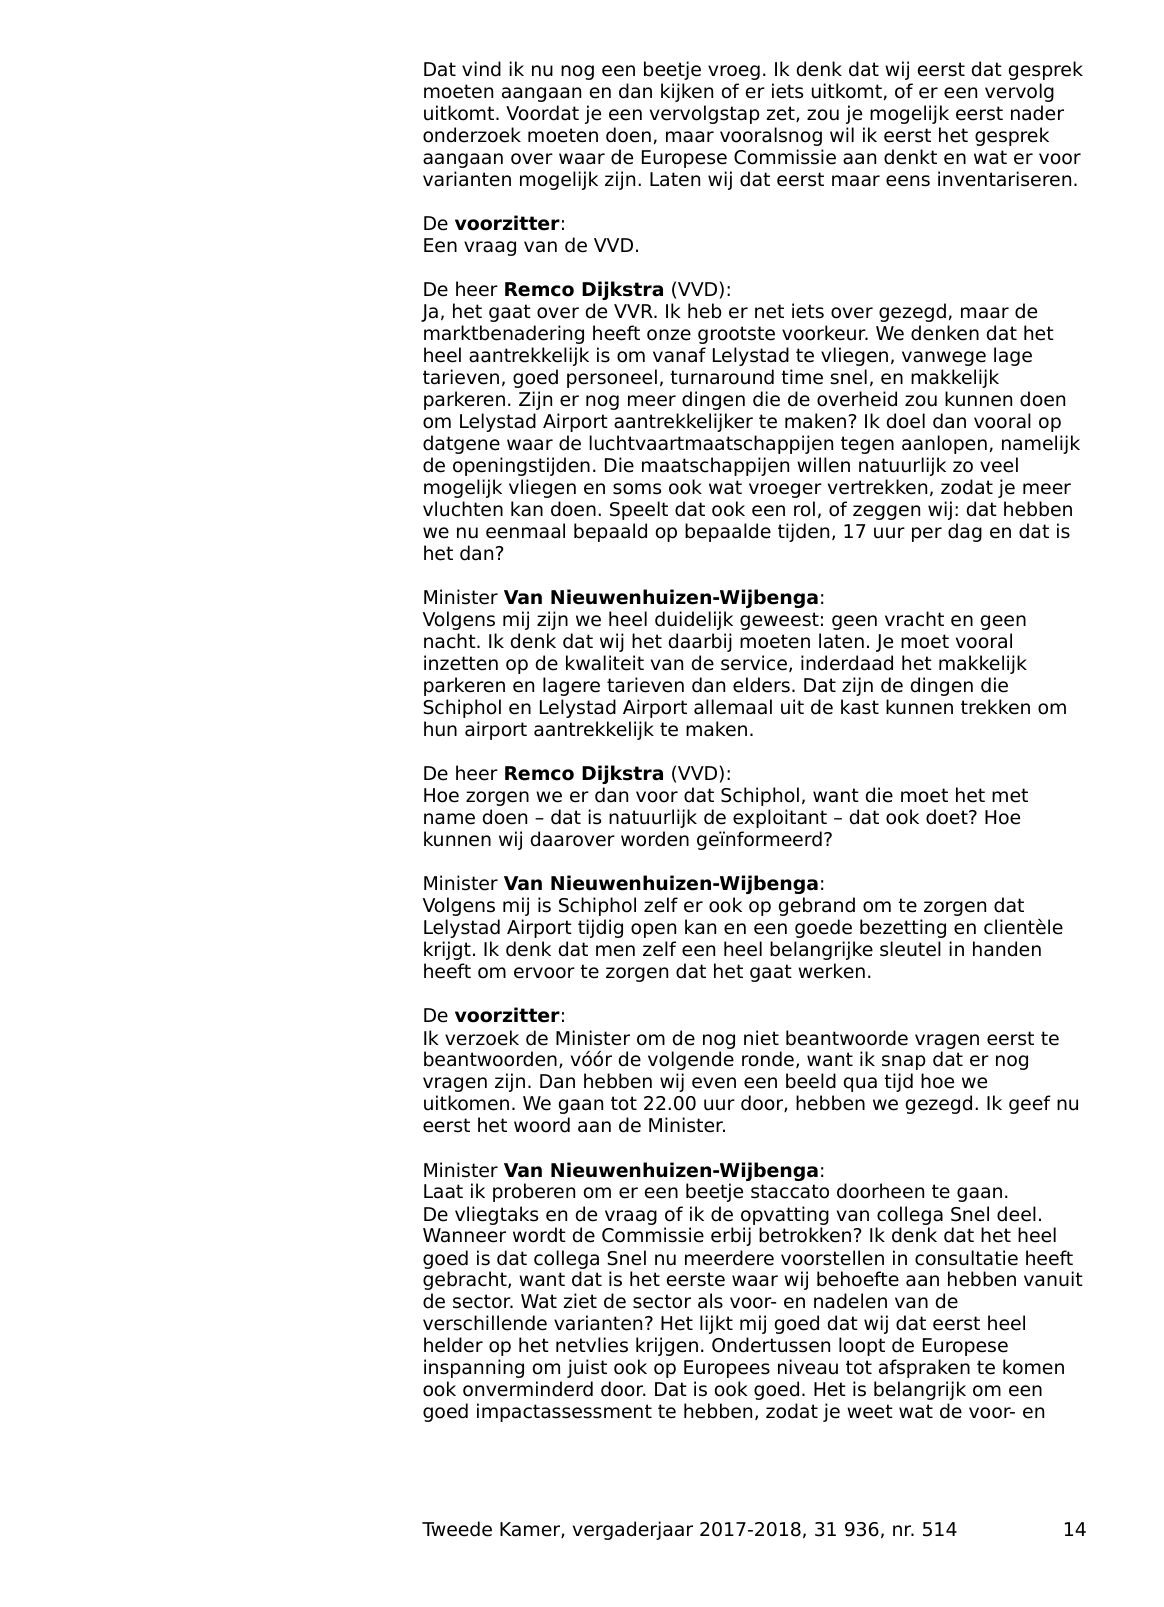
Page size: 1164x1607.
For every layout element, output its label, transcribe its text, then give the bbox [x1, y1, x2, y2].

text Volgens mij zijn we heel duidelijk geweest: geen vracht en geen nacht. Ik denk dat wij het daarbij moeten laten. Je moet vooral inzetten op de kwaliteit van de service, inderdaad het makkelijk parkeren en lagere tarieven dan elders. Dat zijn de dingen die Schiphol en Lelystad Airport allemaal uit de kast kunnen trekken om hun airport aantrekkelijk te maken. [422, 609, 1087, 741]
text Minister Van Nieuwenhuizen-Wijbenga: [422, 1159, 1087, 1181]
text Ja, het gaat over de VVR. Ik heb er net iets over gezegd, maar de marktbenadering heeft onze grootste voorkeur. We denken dat het heel aantrekkelijk is om vanaf Lelystad te vliegen, vanwege lage tarieven, goed personeel, turnaround time snel, en makkelijk parkeren. Zijn er nog meer dingen die de overheid zou kunnen doen om Lelystad Airport aantrekkelijker te maken? Ik doel dan vooral op datgene waar de luchtvaartmaatschappijen tegen aanlopen, namelijk de openingstijden. Die maatschappijen willen natuurlijk zo veel mogelijk vliegen en soms ook wat vroeger vertrekken, zodat je meer vluchten kan doen. Speelt dat ook een rol, of zeggen wij: dat hebben we nu eenmaal bepaald op bepaalde tijden, 17 uur per dag en dat is het dan? [422, 301, 1087, 565]
text De heer Remco Dijkstra (VVD): [422, 763, 1087, 785]
text De heer Remco Dijkstra (VVD): [422, 279, 1087, 301]
text Laat ik proberen om er een beetje staccato doorheen te gaan. [422, 1181, 1087, 1203]
text Minister Van Nieuwenhuizen-Wijbenga: [422, 873, 1087, 895]
text De vliegtaks en de vraag of ik de opvatting van collega Snel deel. Wanneer wordt de Commissie erbij betrokken? Ik denk dat het heel goed is dat collega Snel nu meerdere voorstellen in consultatie heeft gebracht, want dat is het eerste waar wij behoefte aan hebben vanuit de sector. Wat ziet de sector als voor- en nadelen van de verschillende varianten? Het lijkt mij goed dat wij dat eerst heel helder op het netvlies krijgen. Ondertussen loopt de Europese inspanning om juist ook op Europees niveau tot afspraken te komen ook onverminderd door. Dat is ook goed. Het is belangrijk om een goed impactassessment te hebben, zodat je weet wat de voor- en [422, 1203, 1087, 1423]
text Minister Van Nieuwenhuizen-Wijbenga: [422, 587, 1087, 609]
text Volgens mij is Schiphol zelf er ook op gebrand om te zorgen dat Lelystad Airport tijdig open kan en een goede bezetting en clientèle krijgt. Ik denk dat men zelf een heel belangrijke sleutel in handen heeft om ervoor te zorgen dat het gaat werken. [422, 895, 1087, 983]
text De voorzitter: [422, 213, 1087, 235]
text Hoe zorgen we er dan voor dat Schiphol, want die moet het met name doen – dat is natuurlijk de exploitant – dat ook doet? Hoe kunnen wij daarover worden geïnformeerd? [422, 785, 1087, 851]
text De voorzitter: [422, 1005, 1087, 1027]
text Een vraag van de VVD. [422, 235, 1087, 257]
text Dat vind ik nu nog een beetje vroeg. Ik denk dat wij eerst dat gesprek moeten aangaan en dan kijken of er iets uitkomt, of er een vervolg uitkomt. Voordat je een vervolgstap zet, zou je mogelijk eerst nader onderzoek moeten doen, maar vooralsnog wil ik eerst het gesprek aangaan over waar de Europese Commissie aan denkt en wat er voor varianten mogelijk zijn. Laten wij dat eerst maar eens inventariseren. [422, 59, 1087, 191]
text Ik verzoek de Minister om de nog niet beantwoorde vragen eerst te beantwoorden, vóór de volgende ronde, want ik snap dat er nog vragen zijn. Dan hebben wij even een beeld qua tijd hoe we uitkomen. We gaan tot 22.00 uur door, hebben we gezegd. Ik geef nu eerst het woord aan de Minister. [422, 1027, 1087, 1137]
